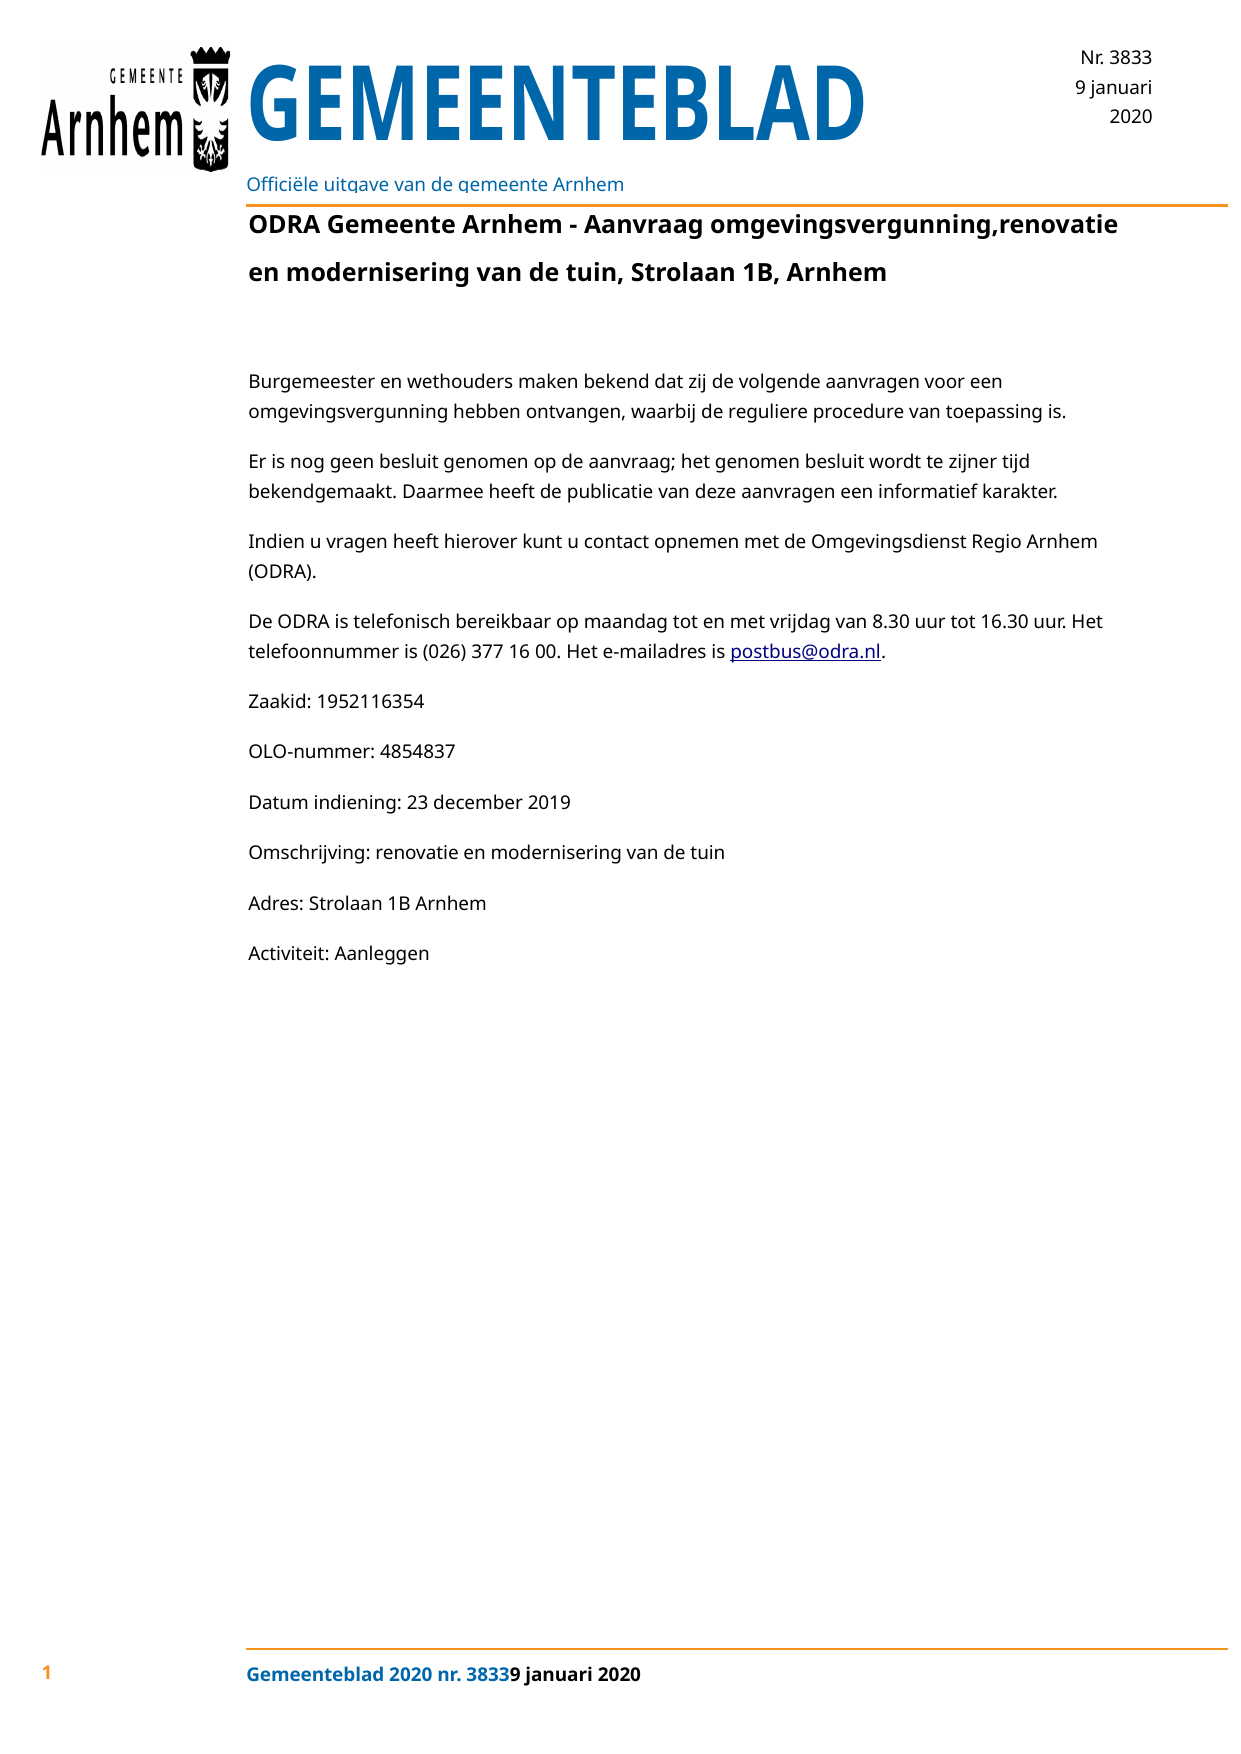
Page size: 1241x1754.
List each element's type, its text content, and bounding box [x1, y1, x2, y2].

text OLO-nummer: 4854837 [248, 739, 1152, 764]
text Activiteit: Aanleggen [248, 940, 1152, 966]
text Adres: Strolaan 1B Arnhem [248, 890, 1152, 916]
picture [41, 47, 231, 172]
text Zaakid: 1952116354 [248, 688, 1152, 714]
text ODRA Gemeente Arnhem - Aanvraag omgevingsvergunning,renovatie en modernisering van de tuin, Strolaan 1B, Arnhem [248, 207, 1152, 288]
text Burgemeester en wethouders maken bekend dat zij de volgende aanvragen voor een omgevingsvergunning hebben ontvangen, waarbij de reguliere procedure van toepassing is. [248, 368, 1152, 424]
text Er is nog geen besluit genomen op de aanvraag; het genomen besluit wordt te zijner tijd bekendgemaakt. Daarmee heeft de publicatie van deze aanvragen een informatief karakter. [248, 448, 1152, 504]
text Omschrijving: renovatie en modernisering van de tuin [248, 839, 1152, 865]
text Datum indiening: 23 december 2019 [248, 789, 1152, 815]
text Indien u vragen heeft hierover kunt u contact opnemen met de Omgevingsdienst Regio Arnhem (ODRA). [248, 528, 1152, 584]
text De ODRA is telefonisch bereikbaar op maandag tot en met vrijdag van 8.30 uur tot 16.30 uur. Het telefoonnummer is (026) 377 16 00. Het e-mailadres is postbus@odra.nl. [248, 608, 1152, 664]
